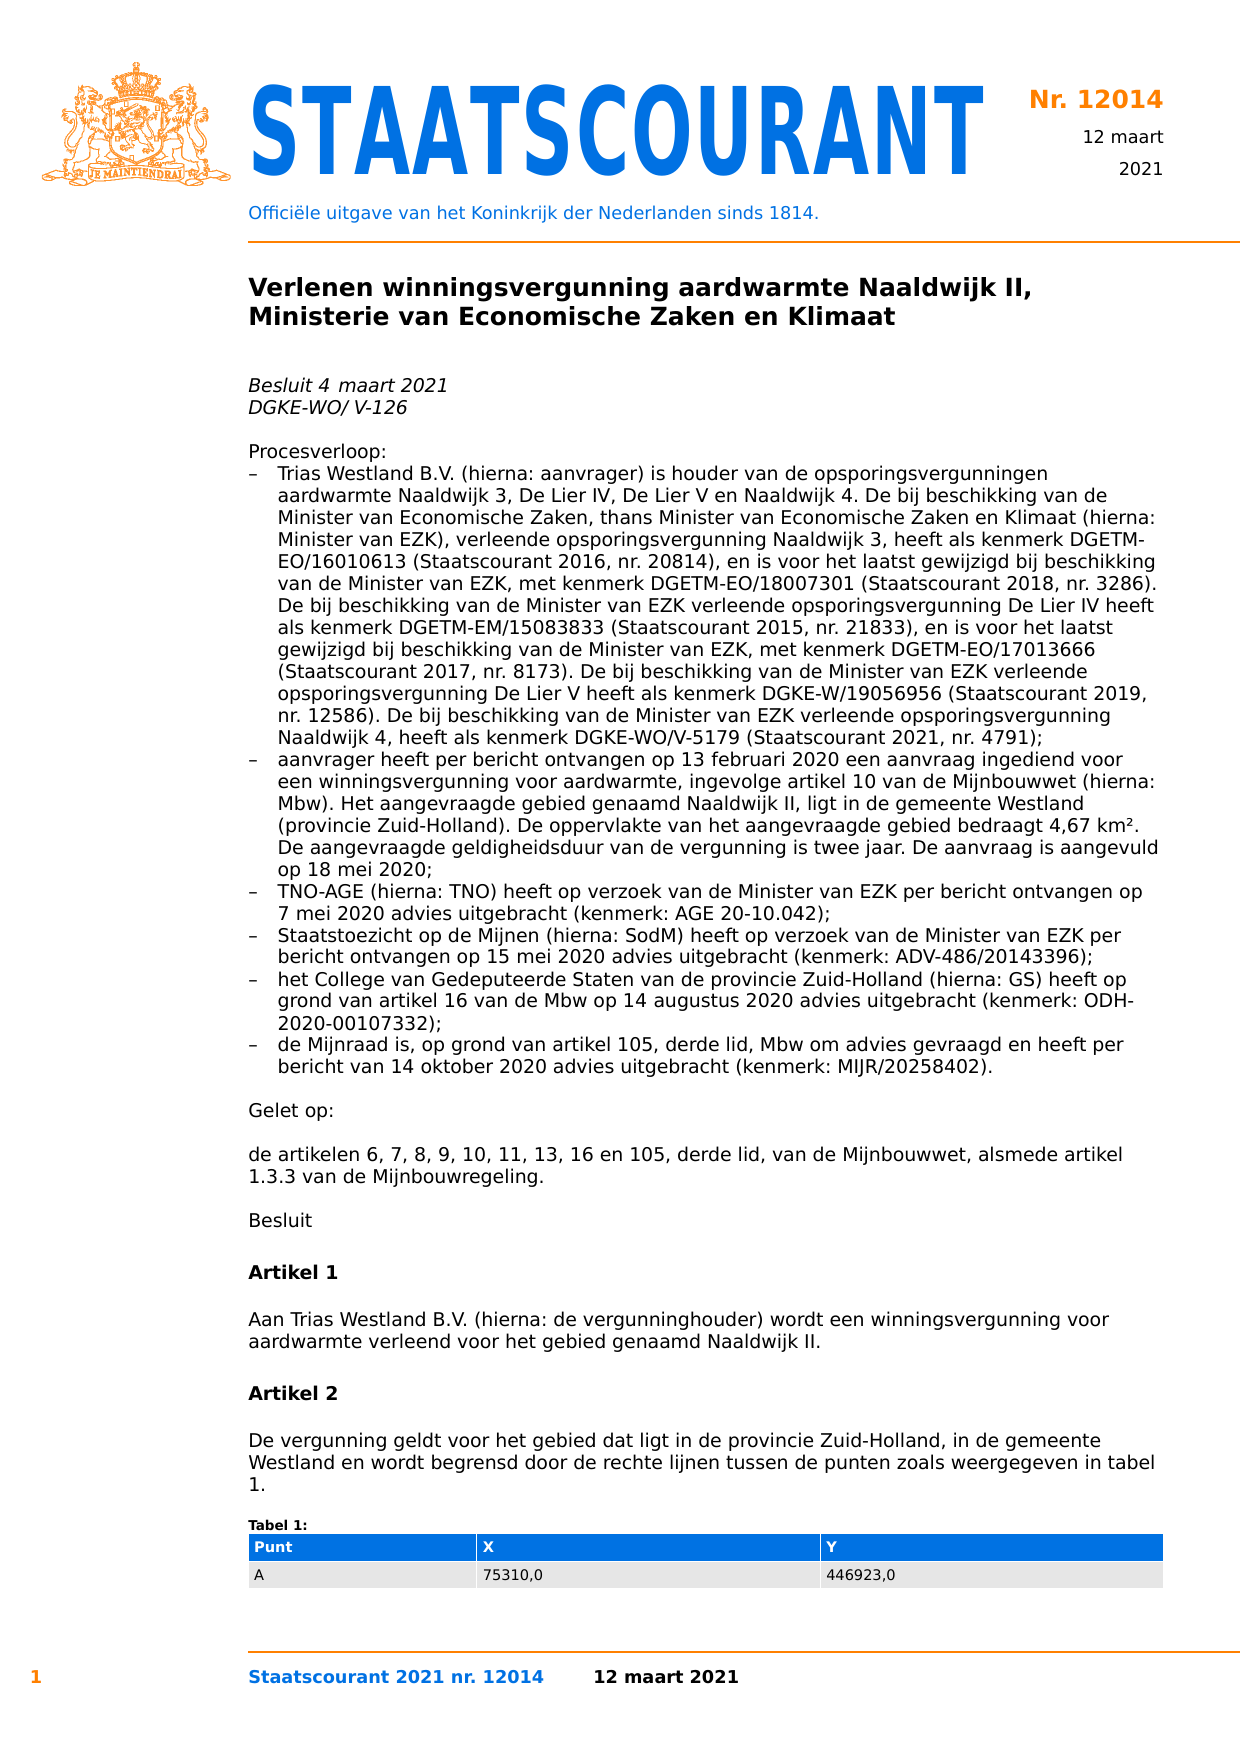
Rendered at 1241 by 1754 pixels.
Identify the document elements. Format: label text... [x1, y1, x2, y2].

text DGKE-WO/ V-126 [248, 397, 1163, 419]
text – TNO-AGE (hierna: TNO) heeft op verzoek van de Minister van EZK per bericht ontvangen op 7 mei 2020 advies uitgebracht (kenmerk: AGE 20-10.042); [248, 881, 1163, 924]
text – het College van Gedeputeerde Staten van de provincie Zuid-Holland (hierna: GS) heeft op grond van artikel 16 van de Mbw op 14 augustus 2020 advies uitgebracht (kenmerk: ODH-2020-00107332); [248, 968, 1163, 1034]
text – de Mijnraad is, op grond van artikel 105, derde lid, Mbw om advies gevraagd en heeft per bericht van 14 oktober 2020 advies uitgebracht (kenmerk: MIJR/20258402). [248, 1034, 1163, 1078]
subtitle Artikel 2 [248, 1383, 1163, 1405]
text – Staatstoezicht op de Mijnen (hierna: SodM) heeft op verzoek van de Minister van EZK per bericht ontvangen op 15 mei 2020 advies uitgebracht (kenmerk: ADV-486/20143396); [248, 924, 1163, 968]
table_header STAATSCOURANT [248, 62, 998, 203]
subtitle Verlenen winningsvergunning aardwarmte Naaldwijk II, Ministerie van Economische Zaken en Klimaat [248, 273, 1163, 331]
table_cell 446923,0 [821, 1562, 1163, 1588]
table_cell X [477, 1534, 820, 1561]
picture [41, 62, 231, 186]
table_cell A [249, 1562, 476, 1588]
table_cell 2021 [998, 153, 1240, 203]
table_cell 75310,0 [477, 1562, 820, 1588]
table_cell 12 maart [998, 121, 1240, 153]
text – Trias Westland B.V. (hierna: aanvrager) is houder van de opsporingsvergunningen aardwarmte Naaldwijk 3, De Lier IV, De Lier V en Naaldwijk 4. De bij beschikking van de Minister van Economische Zaken, thans Minister van Economische Zaken en Klimaat (hierna: Minister van EZK), verleende opsporingsvergunning Naaldwijk 3, heeft als kenmerk DGETM-EO/16010613 (Staatscourant 2016, nr. 20814), en is voor het laatst gewijzigd bij beschikking van de Minister van EZK, met kenmerk DGETM-EO/18007301 (Staatscourant 2018, nr. 3286). De bij beschikking van de Minister van EZK verleende opsporingsvergunning De Lier IV heeft als kenmerk DGETM-EM/15083833 (Staatscourant 2015, nr. 21833), en is voor het laatst gewijzigd bij beschikking van de Minister van EZK, met kenmerk DGETM-EO/17013666 (Staatscourant 2017, nr. 8173). De bij beschikking van de Minister van EZK verleende opsporingsvergunning De Lier V heeft als kenmerk DGKE-W/19056956 (Staatscourant 2019, nr. 12586). De bij beschikking van de Minister van EZK verleende opsporingsvergunning Naaldwijk 4, heeft als kenmerk DGKE-WO/V-5179 (Staatscourant 2021, nr. 4791); [248, 463, 1163, 749]
table_cell Punt [249, 1534, 476, 1561]
table_cell Officiële uitgave van het Koninkrijk der Nederlanden sinds 1814. [248, 203, 1240, 241]
table_header Nr. 12014 [998, 62, 1240, 121]
text Besluit 4 maart 2021 [248, 375, 1163, 397]
table_cell Y [821, 1534, 1163, 1561]
text De vergunning geldt voor het gebied dat ligt in de provincie Zuid-Holland, in de gemeente Westland en wordt begrensd door de rechte lijnen tussen de punten zoals weergegeven in tabel 1. [248, 1430, 1163, 1496]
text de artikelen 6, 7, 8, 9, 10, 11, 13, 16 en 105, derde lid, van de Mijnbouwwet, alsmede artikel 1.3.3 van de Mijnbouwregeling. [248, 1144, 1163, 1188]
text Procesverloop: [248, 441, 1163, 463]
table_header [25, 62, 248, 241]
table_header Tabel 1: [248, 1518, 1163, 1533]
text Besluit [248, 1210, 1163, 1232]
text – aanvrager heeft per bericht ontvangen op 13 februari 2020 een aanvraag ingediend voor een winningsvergunning voor aardwarmte, ingevolge artikel 10 van de Mijnbouwwet (hierna: Mbw). Het aangevraagde gebied genaamd Naaldwijk II, ligt in de gemeente Westland (provincie Zuid-Holland). De oppervlakte van het aangevraagde gebied bedraagt 4,67 km². De aangevraagde geldigheidsduur van de vergunning is twee jaar. De aanvraag is aangevuld op 18 mei 2020; [248, 749, 1163, 881]
text Gelet op: [248, 1100, 1163, 1122]
text Aan Trias Westland B.V. (hierna: de vergunninghouder) wordt een winningsvergunning voor aardwarmte verleend voor het gebied genaamd Naaldwijk II. [248, 1309, 1163, 1353]
subtitle Artikel 1 [248, 1262, 1163, 1284]
